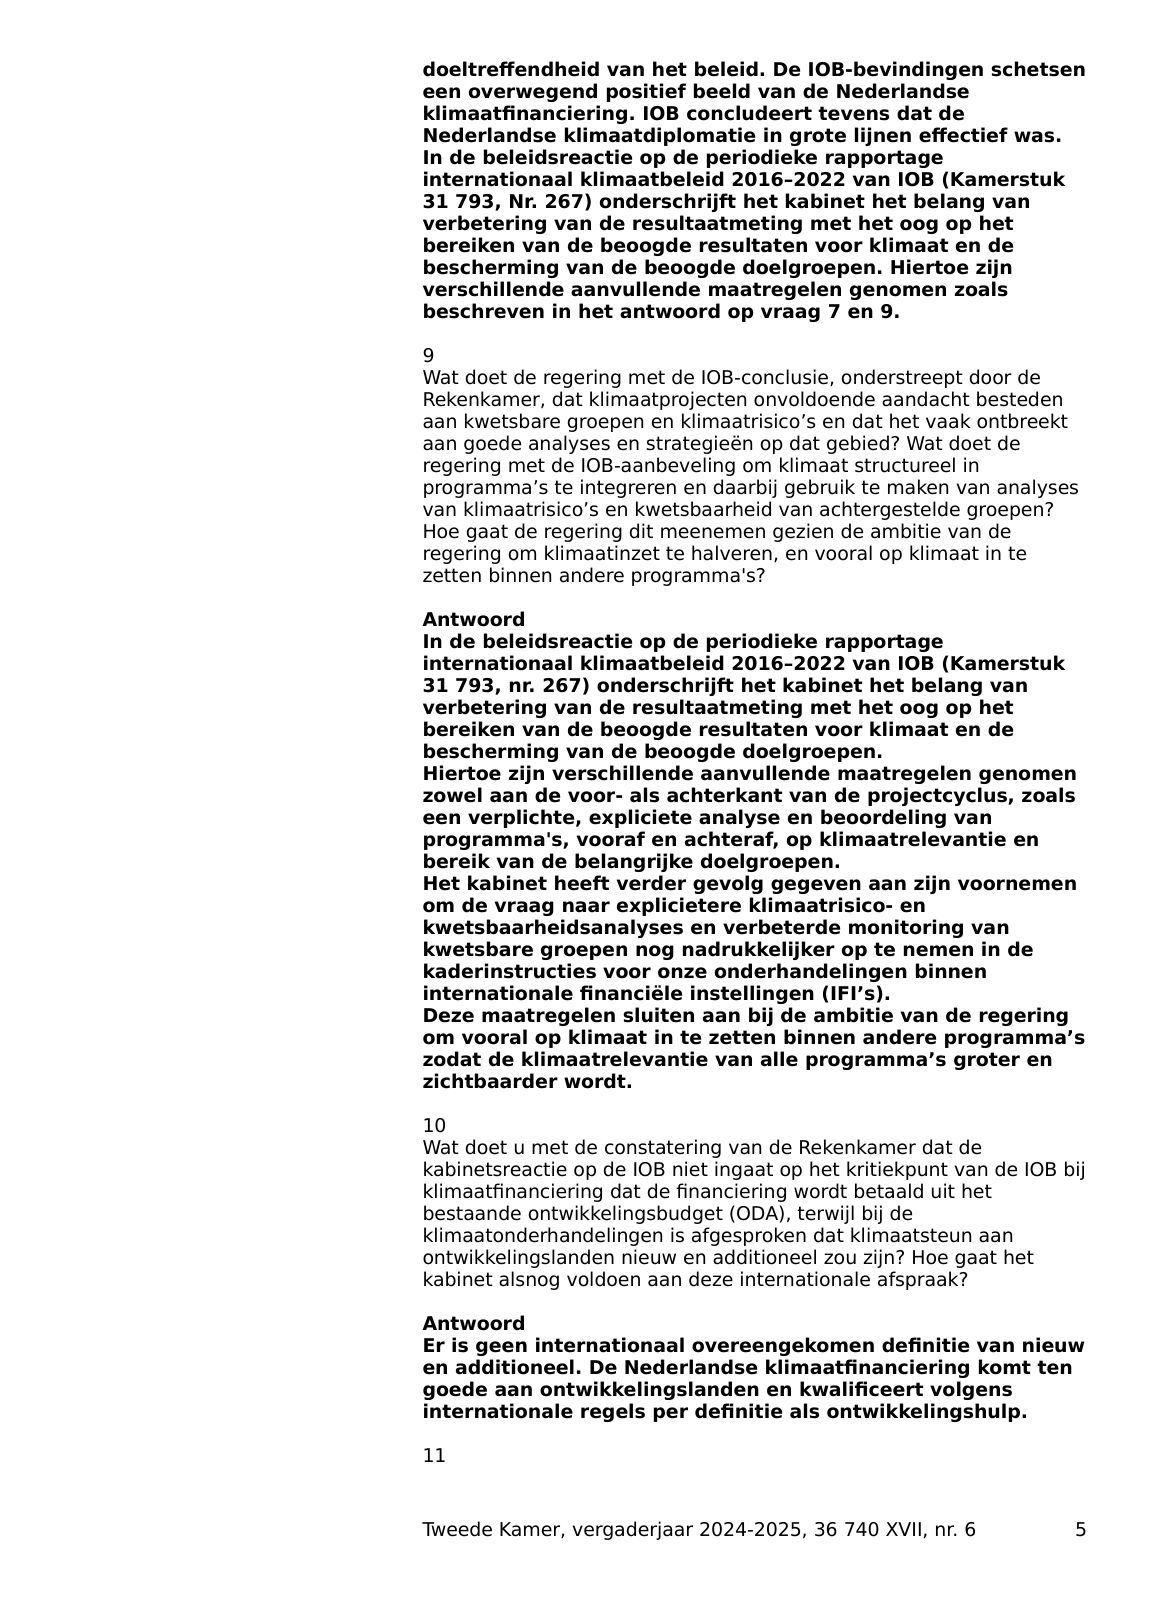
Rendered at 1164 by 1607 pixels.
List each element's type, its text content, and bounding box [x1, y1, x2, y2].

text In de beleidsreactie op de periodieke rapportage internationaal klimaatbeleid 2016–2022 van IOB (Kamerstuk 31 793, Nr. 267) onderschrijft het kabinet het belang van verbetering van de resultaatmeting met het oog op het bereiken van de beoogde resultaten voor klimaat en de bescherming van de beoogde doelgroepen. Hiertoe zijn verschillende aanvullende maatregelen genomen zoals beschreven in het antwoord op vraag 7 en 9. [422, 147, 1087, 323]
text In de beleidsreactie op de periodieke rapportage internationaal klimaatbeleid 2016–2022 van IOB (Kamerstuk 31 793, nr. 267) onderschrijft het kabinet het belang van verbetering van de resultaatmeting met het oog op het bereiken van de beoogde resultaten voor klimaat en de bescherming van de beoogde doelgroepen. [422, 631, 1087, 763]
text Wat doet de regering met de IOB-conclusie, onderstreept door de Rekenkamer, dat klimaatprojecten onvoldoende aandacht besteden aan kwetsbare groepen en klimaatrisico’s en dat het vaak ontbreekt aan goede analyses en strategieën op dat gebied? Wat doet de regering met de IOB-aanbeveling om klimaat structureel in programma’s te integreren en daarbij gebruik te maken van analyses van klimaatrisico’s en kwetsbaarheid van achtergestelde groepen? Hoe gaat de regering dit meenemen gezien de ambitie van de regering om klimaatinzet te halveren, en vooral op klimaat in te zetten binnen andere programma's? [422, 367, 1087, 587]
text Antwoord [422, 609, 1087, 631]
text Hiertoe zijn verschillende aanvullende maatregelen genomen zowel aan de voor- als achterkant van de projectcyclus, zoals een verplichte, expliciete analyse en beoordeling van programma's, vooraf en achteraf, op klimaatrelevantie en bereik van de belangrijke doelgroepen. [422, 763, 1087, 873]
text Er is geen internationaal overeengekomen definitie van nieuw en additioneel. De Nederlandse klimaatfinanciering komt ten goede aan ontwikkelingslanden en kwalificeert volgens internationale regels per definitie als ontwikkelingshulp. [422, 1335, 1087, 1423]
text 9 [422, 345, 1087, 367]
text Antwoord [422, 1313, 1087, 1335]
text 10 [422, 1115, 1087, 1137]
text 11 [422, 1445, 1087, 1467]
text doeltreffendheid van het beleid. De IOB-bevindingen schetsen een overwegend positief beeld van de Nederlandse klimaatfinanciering. IOB concludeert tevens dat de Nederlandse klimaatdiplomatie in grote lijnen effectief was. [422, 59, 1087, 147]
text Deze maatregelen sluiten aan bij de ambitie van de regering om vooral op klimaat in te zetten binnen andere programma’s zodat de klimaatrelevantie van alle programma’s groter en zichtbaarder wordt. [422, 1004, 1087, 1092]
text Het kabinet heeft verder gevolg gegeven aan zijn voornemen om de vraag naar explicietere klimaatrisico- en kwetsbaarheidsanalyses en verbeterde monitoring van kwetsbare groepen nog nadrukkelijker op te nemen in de kaderinstructies voor onze onderhandelingen binnen internationale financiële instellingen (IFI’s). [422, 873, 1087, 1004]
text Wat doet u met de constatering van de Rekenkamer dat de kabinetsreactie op de IOB niet ingaat op het kritiekpunt van de IOB bij klimaatfinanciering dat de financiering wordt betaald uit het bestaande ontwikkelingsbudget (ODA), terwijl bij de klimaatonderhandelingen is afgesproken dat klimaatsteun aan ontwikkelingslanden nieuw en additioneel zou zijn? Hoe gaat het kabinet alsnog voldoen aan deze internationale afspraak? [422, 1137, 1087, 1291]
